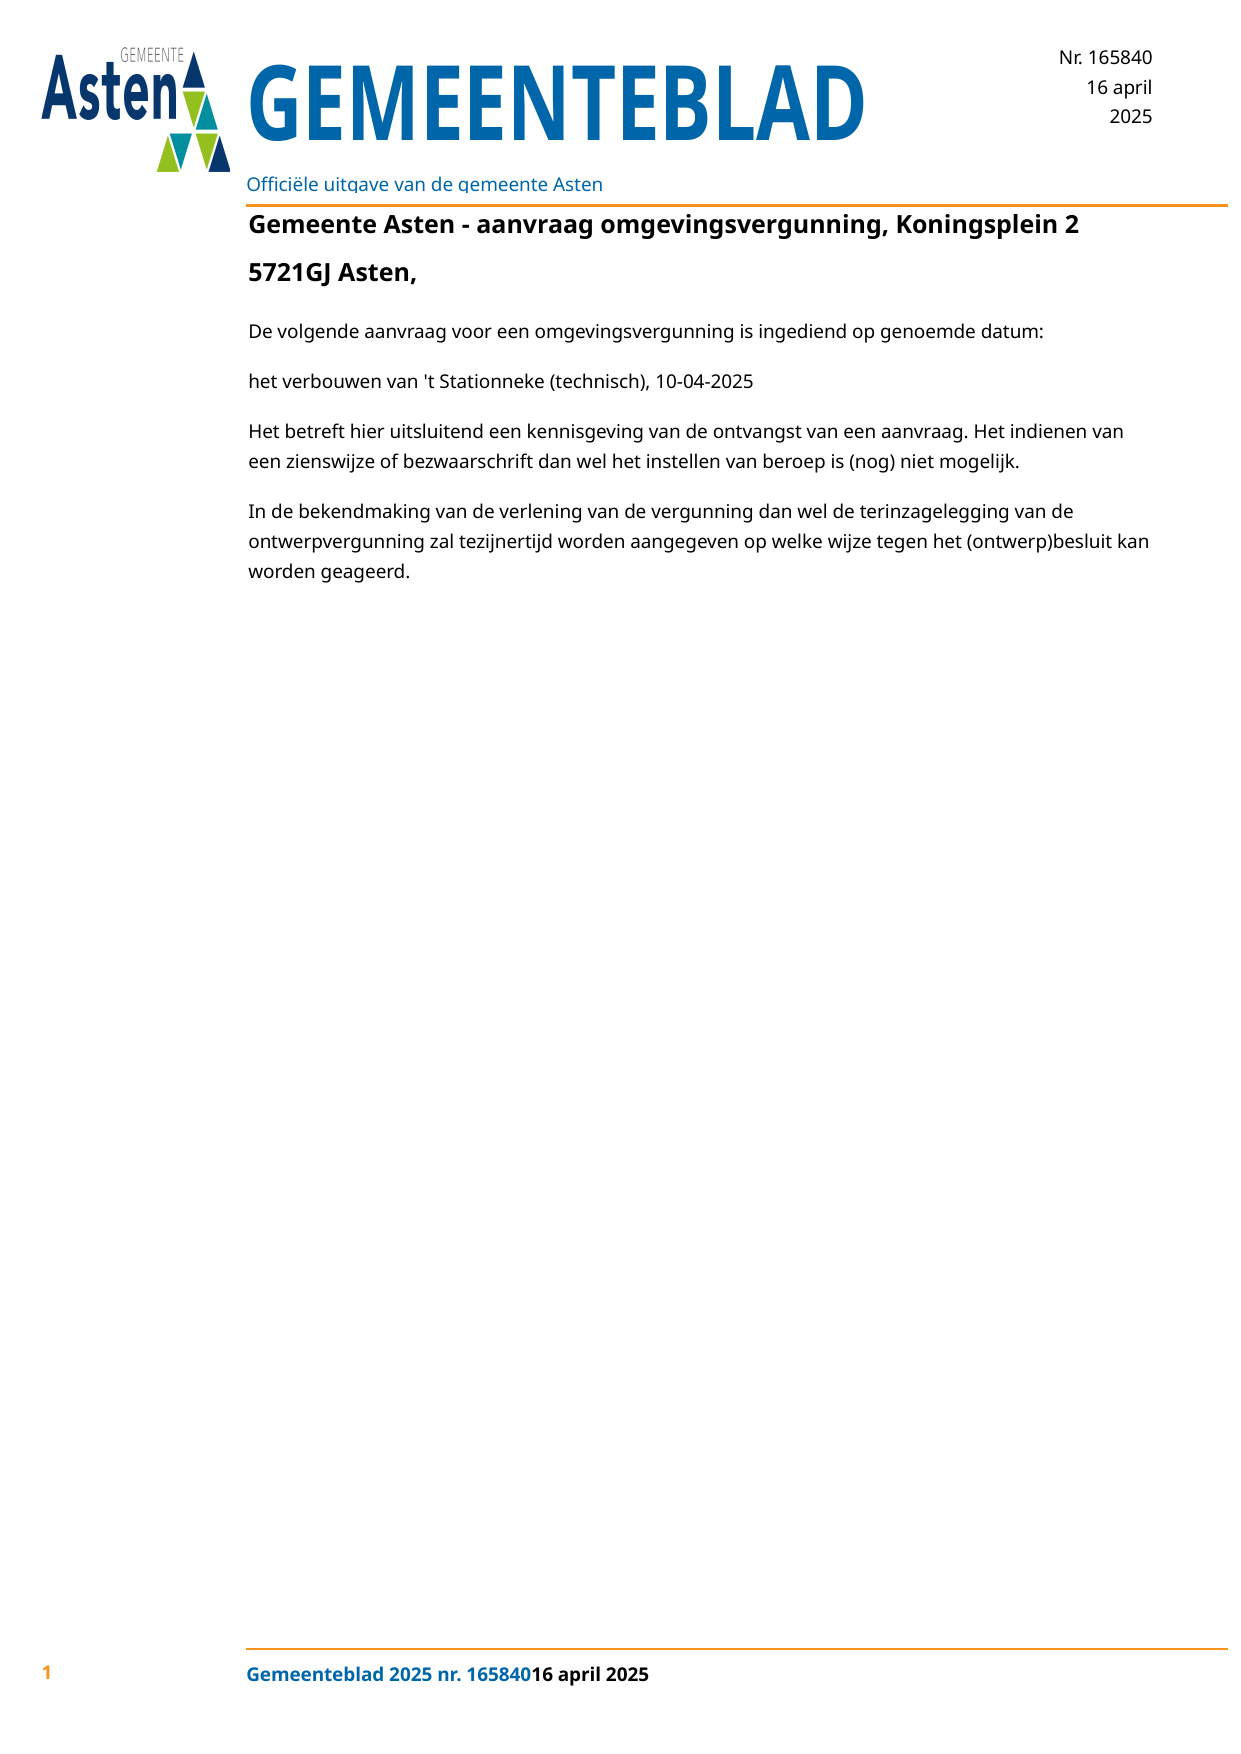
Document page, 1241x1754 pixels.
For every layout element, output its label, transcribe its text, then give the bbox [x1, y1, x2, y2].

text Het betreft hier uitsluitend een kennisgeving van de ontvangst van een aanvraag. Het indienen van een zienswijze of bezwaarschrift dan wel het instellen van beroep is (nog) niet mogelijk. [248, 419, 1152, 474]
text In de bekendmaking van de verlening van de vergunning dan wel de terinzagelegging van de ontwerpvergunning zal tezijnertijd worden aangegeven op welke wijze tegen het (ontwerp)besluit kan worden geageerd. [248, 499, 1152, 584]
picture [41, 47, 231, 172]
text De volgende aanvraag voor een omgevingsvergunning is ingediend op genoemde datum: [248, 318, 1152, 344]
text Gemeente Asten - aanvraag omgevingsvergunning, Koningsplein 2 5721GJ Asten, [248, 207, 1152, 288]
text het verbouwen van 't Stationneke (technisch), 10-04-2025 [248, 368, 1152, 394]
